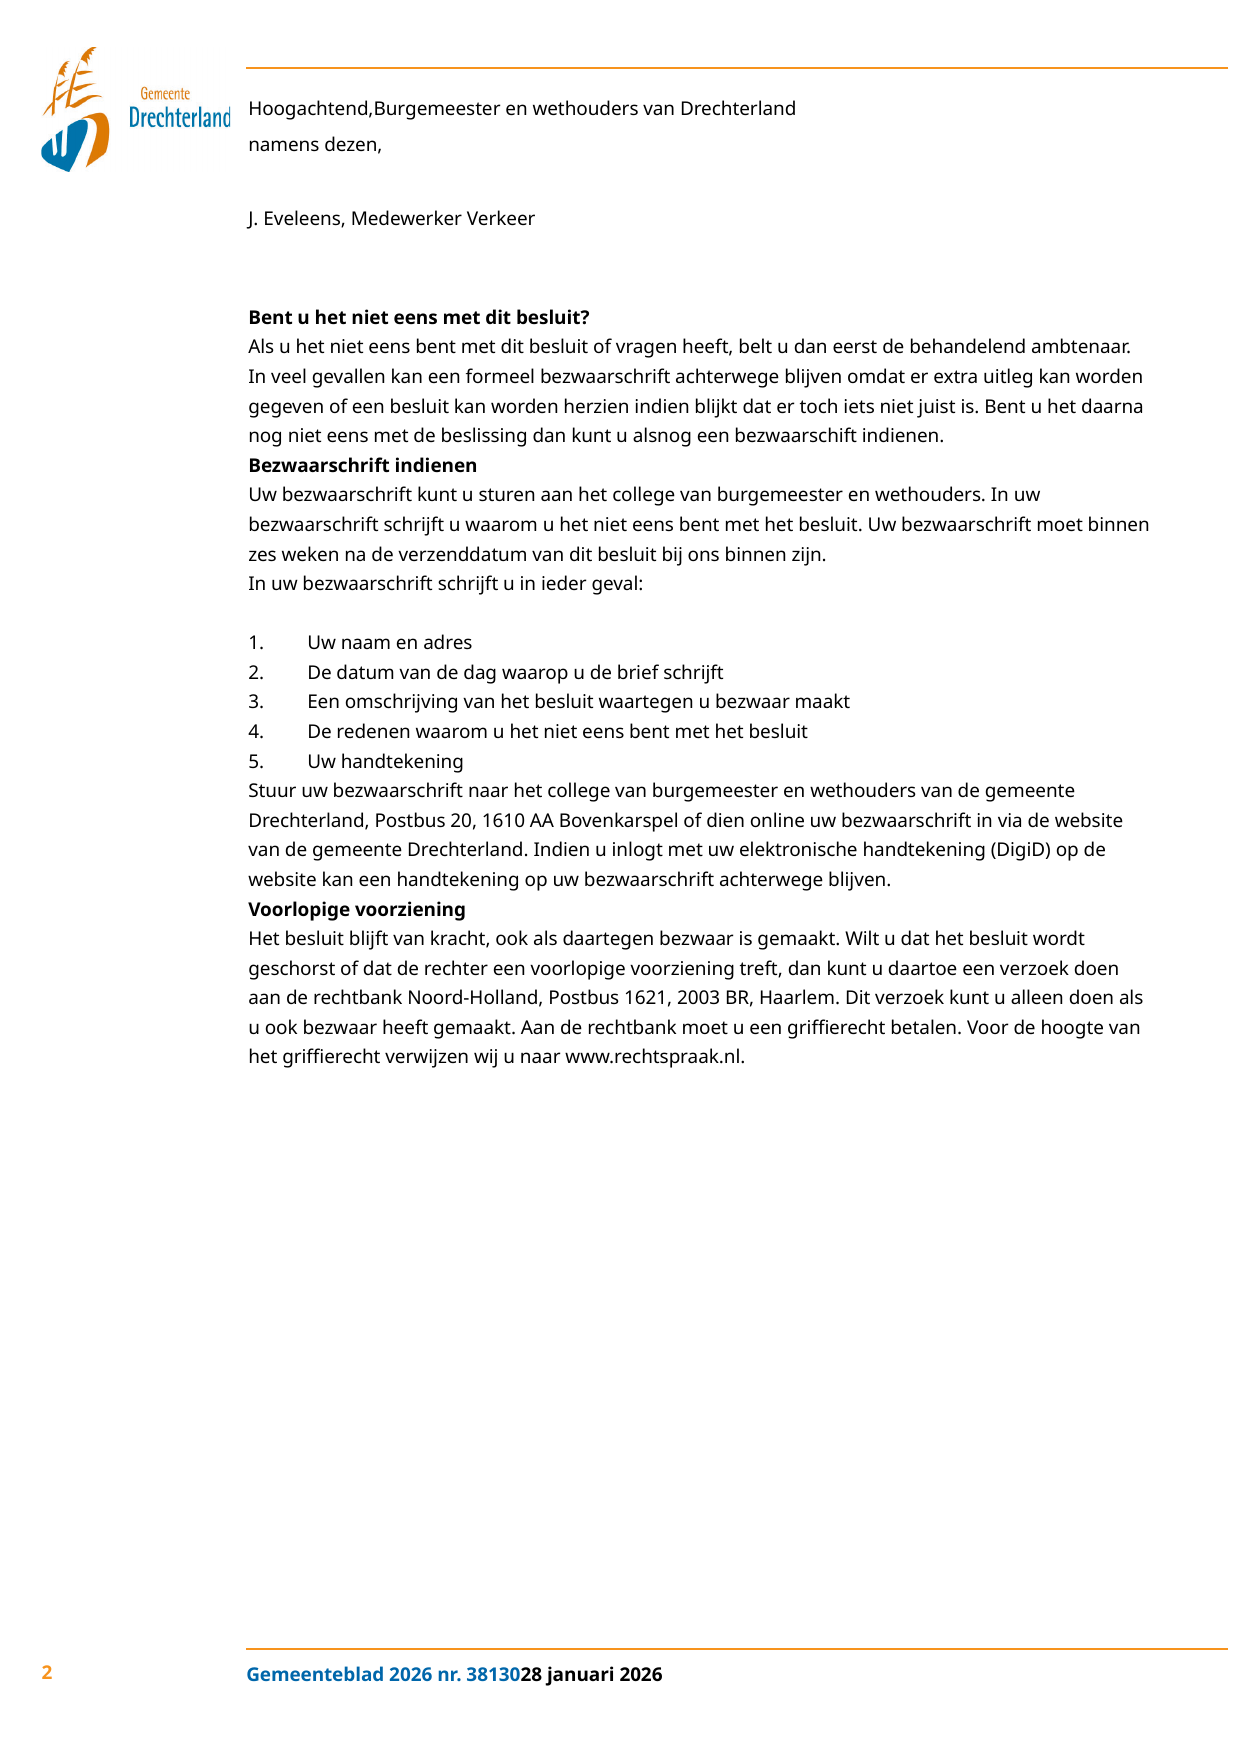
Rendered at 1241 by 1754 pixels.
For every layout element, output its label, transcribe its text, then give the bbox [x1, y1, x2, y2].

text Hoogachtend,Burgemeester en wethouders van Drechterland [248, 95, 1152, 121]
list De redenen waarom u het niet eens bent met het besluit [248, 718, 1152, 744]
list Uw naam en adres [248, 629, 1152, 655]
text Uw bezwaarschrift kunt u sturen aan het college van burgemeester en wethouders. In uw bezwaarschrift schrijft u waarom u het niet eens bent met het besluit. Uw bezwaarschrift moet binnen zes weken na de verzenddatum van dit besluit bij ons binnen zijn. [248, 482, 1152, 567]
picture [226, 115, 231, 124]
text Bent u het niet eens met dit besluit? [248, 304, 1152, 330]
picture [41, 158, 64, 172]
text namens dezen, [248, 131, 1152, 157]
text Als u het niet eens bent met dit besluit of vragen heeft, belt u dan eerst de behandelend ambtenaar. In veel gevallen kan een formeel bezwaarschrift achterwege blijven omdat er extra uitleg kan worden gegeven of een besluit kan worden herzien indien blijkt dat er toch iets niet juist is. Bent u het daarna nog niet eens met de beslissing dan kunt u alsnog een bezwaarschift indienen. [248, 334, 1152, 448]
list De datum van de dag waarop u de brief schrijft [248, 659, 1152, 685]
text J. Eveleens, Medewerker Verkeer [248, 205, 1152, 231]
text Bezwaarschrift indienen [248, 452, 1152, 478]
text Stuur uw bezwaarschrift naar het college van burgemeester en wethouders van de gemeente Drechterland, Postbus 20, 1610 AA Bovenkarspel of dien online uw bezwaarschrift in via de website van de gemeente Drechterland. Indien u inlogt met uw elektronische handtekening (DigiD) op de website kan een handtekening op uw bezwaarschrift achterwege blijven. [248, 777, 1152, 892]
picture [41, 47, 231, 172]
list Een omschrijving van het besluit waartegen u bezwaar maakt [248, 689, 1152, 714]
text Het besluit blijft van kracht, ook als daartegen bezwaar is gemaakt. Wilt u dat het besluit wordt geschorst of dat de rechter een voorlopige voorziening treft, dan kunt u daartoe een verzoek doen aan de rechtbank Noord-Holland, Postbus 1621, 2003 BR, Haarlem. Dit verzoek kunt u alleen doen als u ook bezwaar heeft gemaakt. Aan de rechtbank moet u een griffierecht betalen. Voor de hoogte van het griffierecht verwijzen wij u naar www.rechtspraak.nl. [248, 925, 1152, 1069]
text In uw bezwaarschrift schrijft u in ieder geval: [248, 570, 1152, 596]
list Uw handtekening [248, 748, 1152, 774]
text Voorlopige voorziening [248, 896, 1152, 922]
